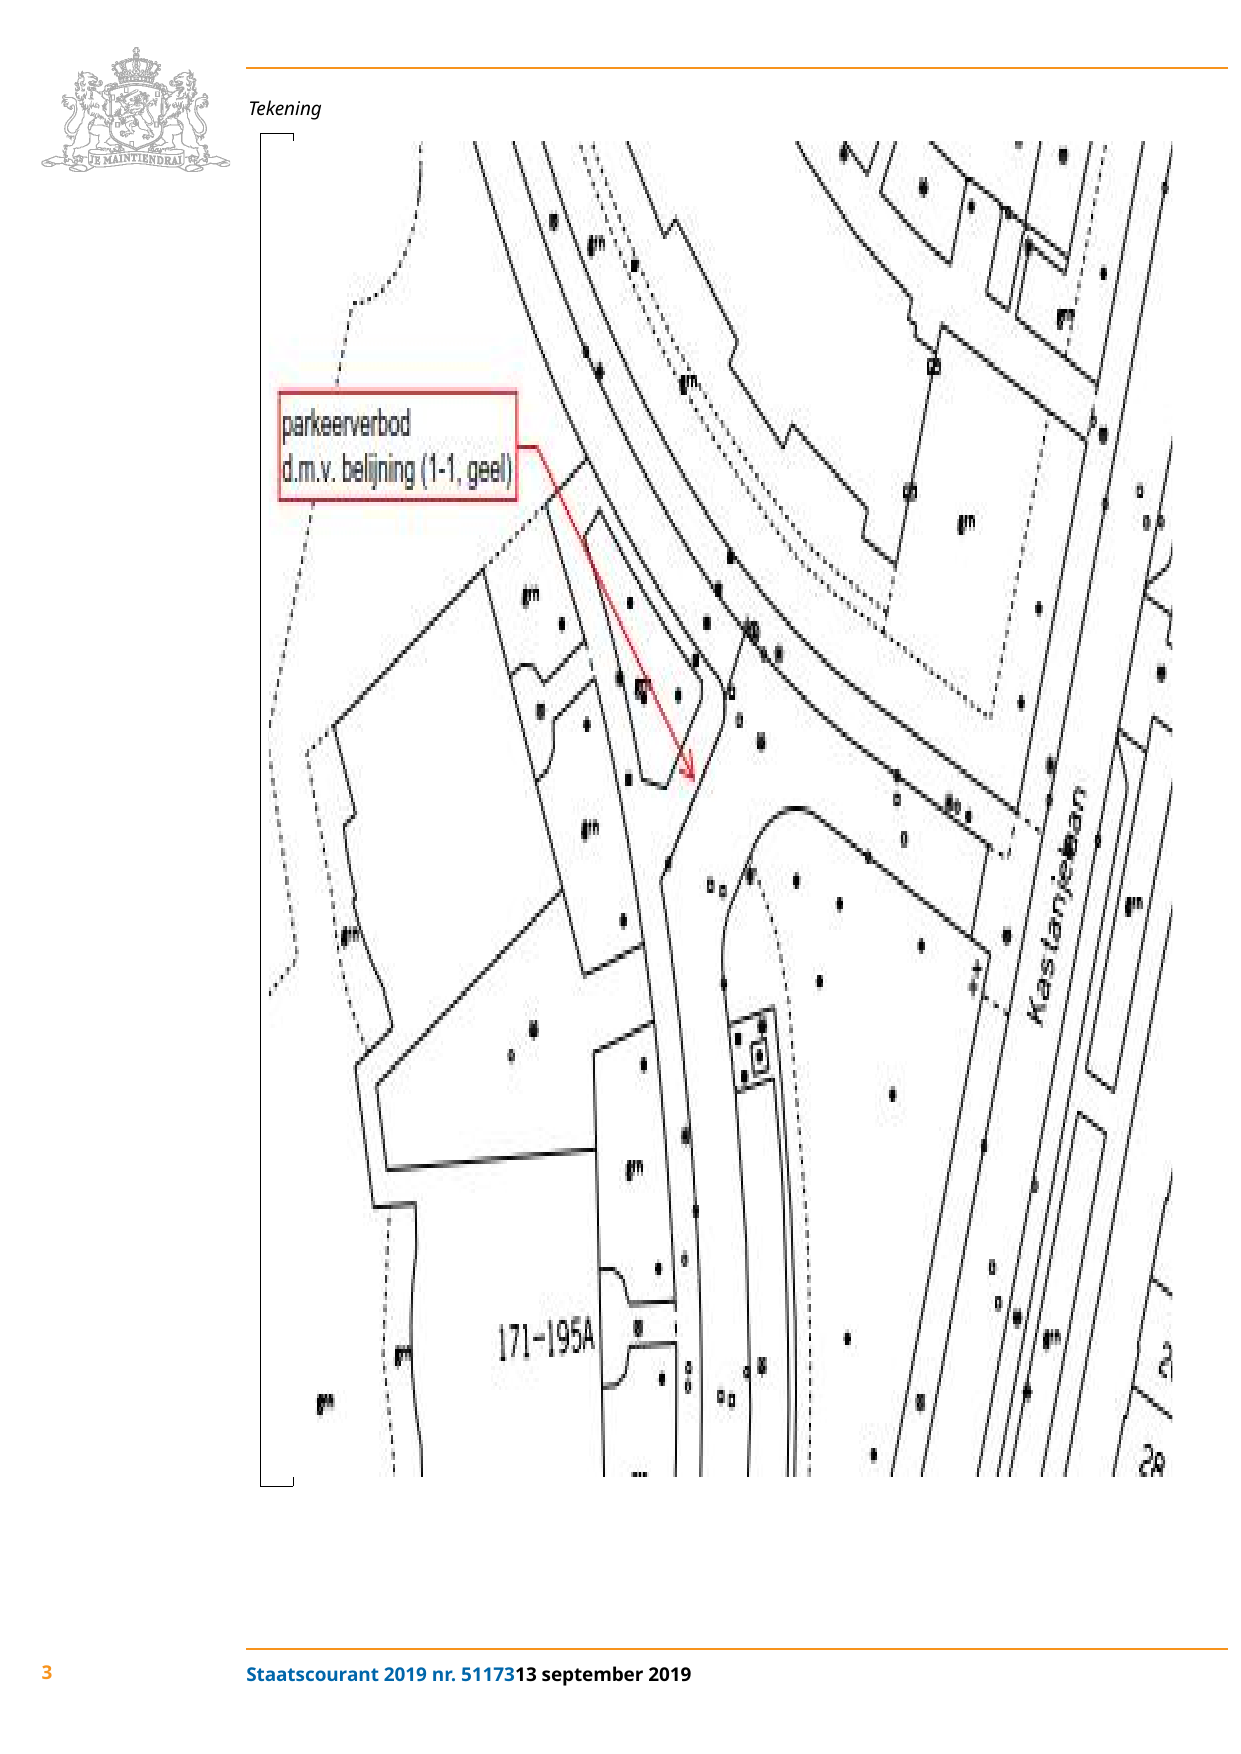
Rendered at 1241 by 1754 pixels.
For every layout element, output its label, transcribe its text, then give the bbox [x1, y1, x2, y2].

text Tekening [248, 95, 1152, 121]
picture [268, 141, 1173, 1477]
picture [41, 47, 231, 172]
